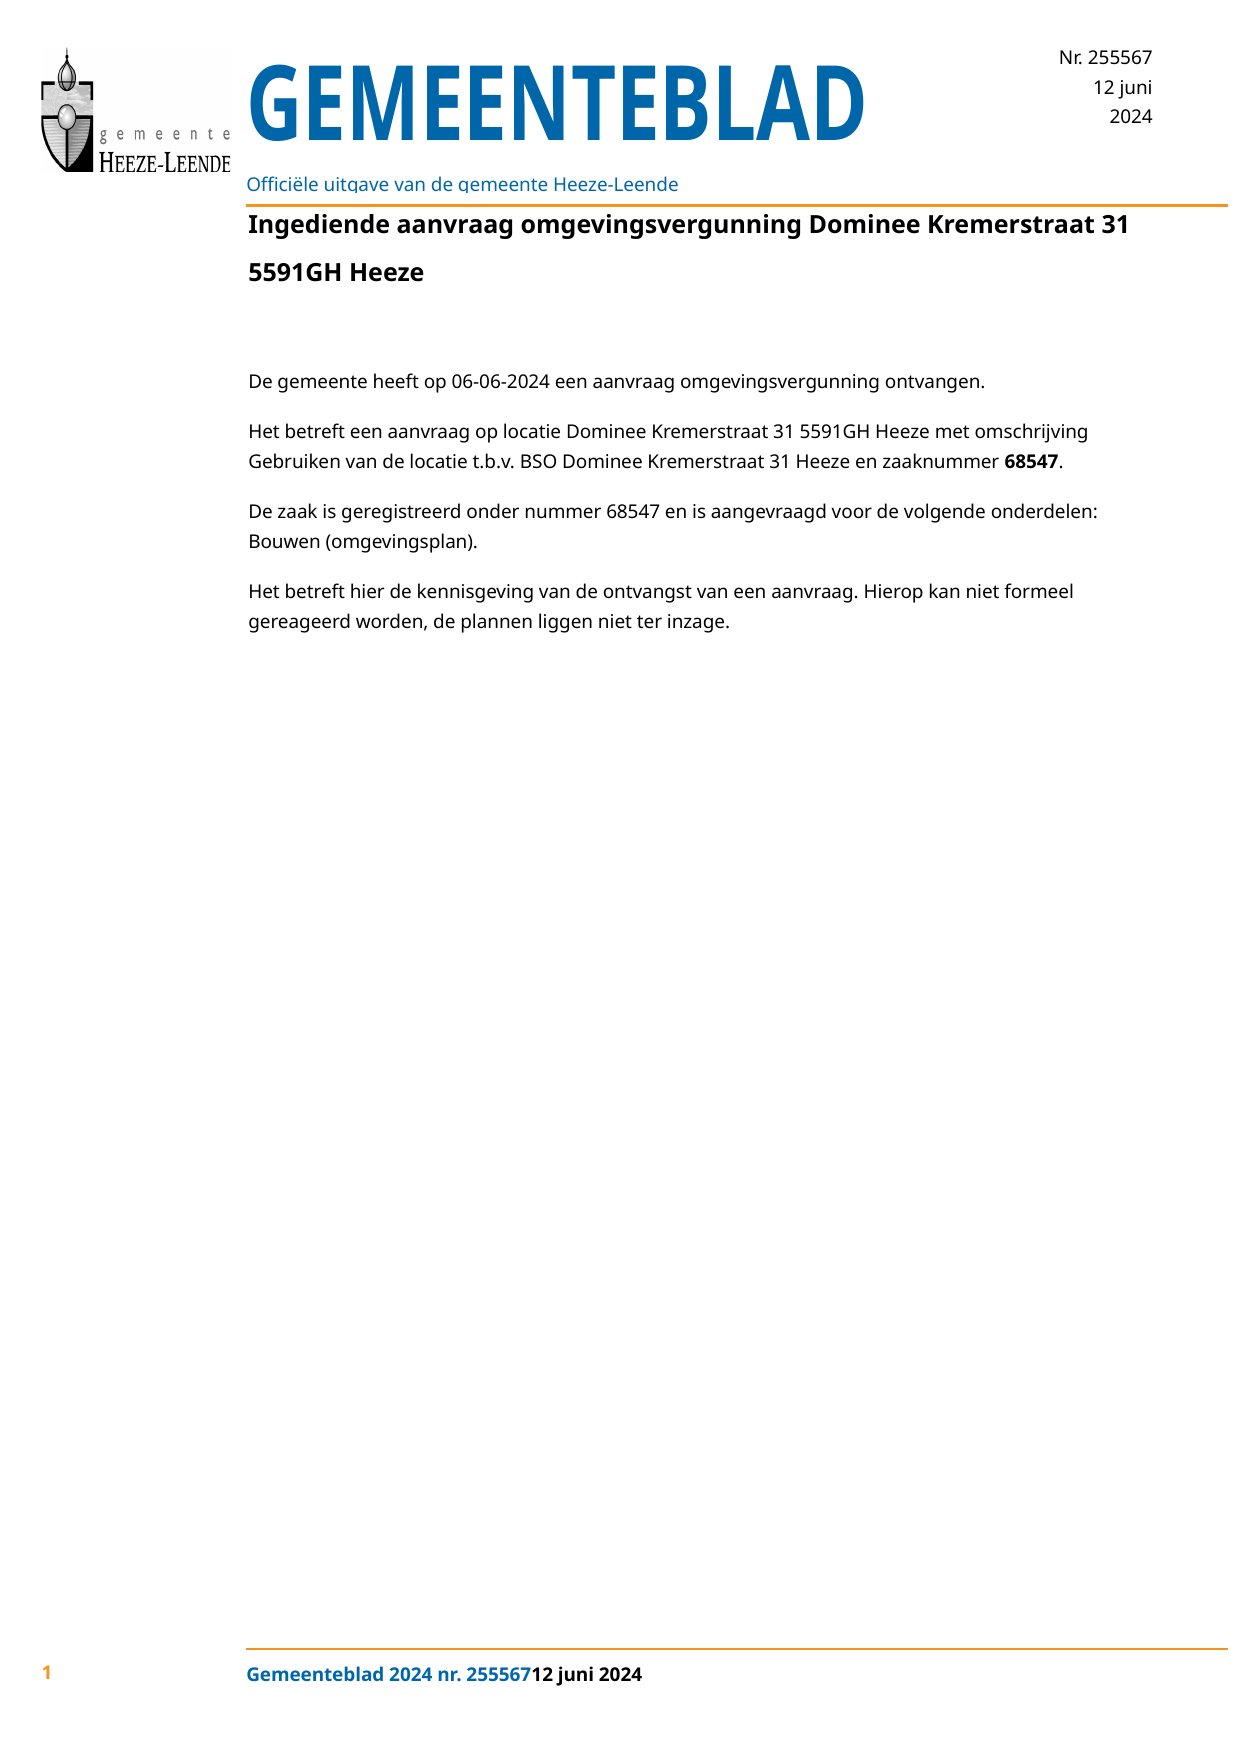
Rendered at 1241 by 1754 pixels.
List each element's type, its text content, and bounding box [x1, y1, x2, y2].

text De gemeente heeft op 06-06-2024 een aanvraag omgevingsvergunning ontvangen. [248, 368, 1152, 394]
text Het betreft hier de kennisgeving van de ontvangst van een aanvraag. Hierop kan niet formeel gereageerd worden, de plannen liggen niet ter inzage. [248, 579, 1152, 634]
picture [41, 47, 231, 172]
text Ingediende aanvraag omgevingsvergunning Dominee Kremerstraat 31 5591GH Heeze [248, 207, 1152, 288]
text De zaak is geregistreerd onder nummer 68547 en is aangevraagd voor de volgende onderdelen: Bouwen (omgevingsplan). [248, 499, 1152, 554]
text Het betreft een aanvraag op locatie Dominee Kremerstraat 31 5591GH Heeze met omschrijving Gebruiken van de locatie t.b.v. BSO Dominee Kremerstraat 31 Heeze en zaaknummer 68547. [248, 419, 1152, 474]
